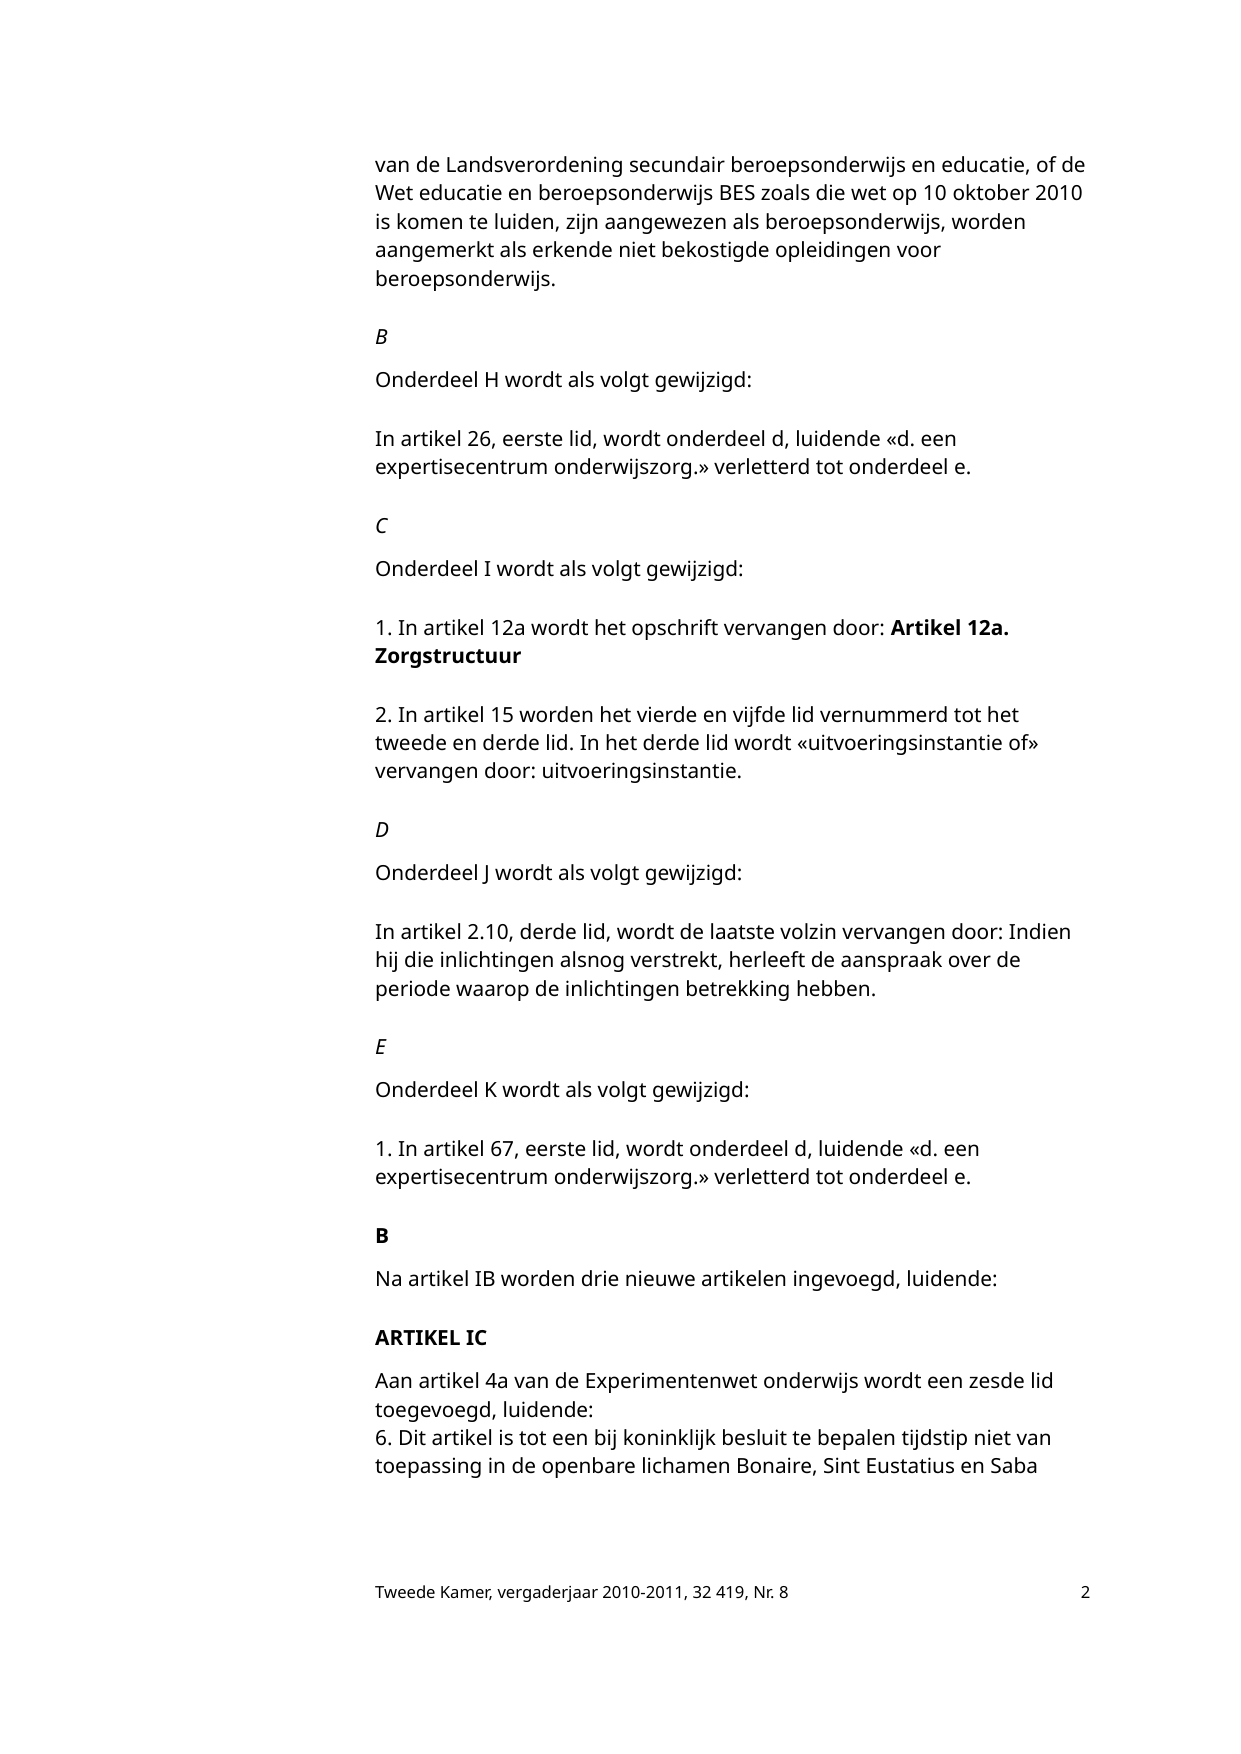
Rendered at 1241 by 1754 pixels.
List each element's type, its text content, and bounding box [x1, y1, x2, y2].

text B [375, 322, 1090, 351]
text Onderdeel I wordt als volgt gewijzigd: [375, 554, 1090, 583]
text 1. In artikel 12a wordt het opschrift vervangen door: Artikel 12a. Zorgstructuur [375, 613, 1090, 670]
text Onderdeel J wordt als volgt gewijzigd: [375, 858, 1090, 887]
text ARTIKEL IC [375, 1323, 1090, 1351]
text Aan artikel 4a van de Experimentenwet onderwijs wordt een zesde lid toegevoegd, luidende: [375, 1366, 1090, 1423]
text 2. In artikel 15 worden het vierde en vijfde lid vernummerd tot het tweede en derde lid. In het derde lid wordt «uitvoeringsinstantie of» vervangen door: uitvoeringsinstantie. [375, 700, 1090, 785]
text In artikel 2.10, derde lid, wordt de laatste volzin vervangen door: Indien hij die inlichtingen alsnog verstrekt, herleeft de aanspraak over de periode waarop de inlichtingen betrekking hebben. [375, 917, 1090, 1002]
text Na artikel IB worden drie nieuwe artikelen ingevoegd, luidende: [375, 1264, 1090, 1293]
text C [375, 511, 1090, 539]
text E [375, 1032, 1090, 1061]
text In artikel 26, eerste lid, wordt onderdeel d, luidende «d. een expertisecentrum onderwijszorg.» verletterd tot onderdeel e. [375, 424, 1090, 481]
text Onderdeel H wordt als volgt gewijzigd: [375, 366, 1090, 394]
text van de Landsverordening secundair beroepsonderwijs en educatie, of de Wet educatie en beroepsonderwijs BES zoals die wet op 10 oktober 2010 is komen te luiden, zijn aangewezen als beroepsonderwijs, worden aangemerkt als erkende niet bekostigde opleidingen voor beroepsonderwijs. [375, 150, 1090, 292]
text Onderdeel K wordt als volgt gewijzigd: [375, 1076, 1090, 1104]
text 6. Dit artikel is tot een bij koninklijk besluit te bepalen tijdstip niet van toepassing in de openbare lichamen Bonaire, Sint Eustatius en Saba [375, 1423, 1090, 1480]
text B [375, 1221, 1090, 1249]
text 1. In artikel 67, eerste lid, wordt onderdeel d, luidende «d. een expertisecentrum onderwijszorg.» verletterd tot onderdeel e. [375, 1134, 1090, 1191]
text D [375, 815, 1090, 843]
